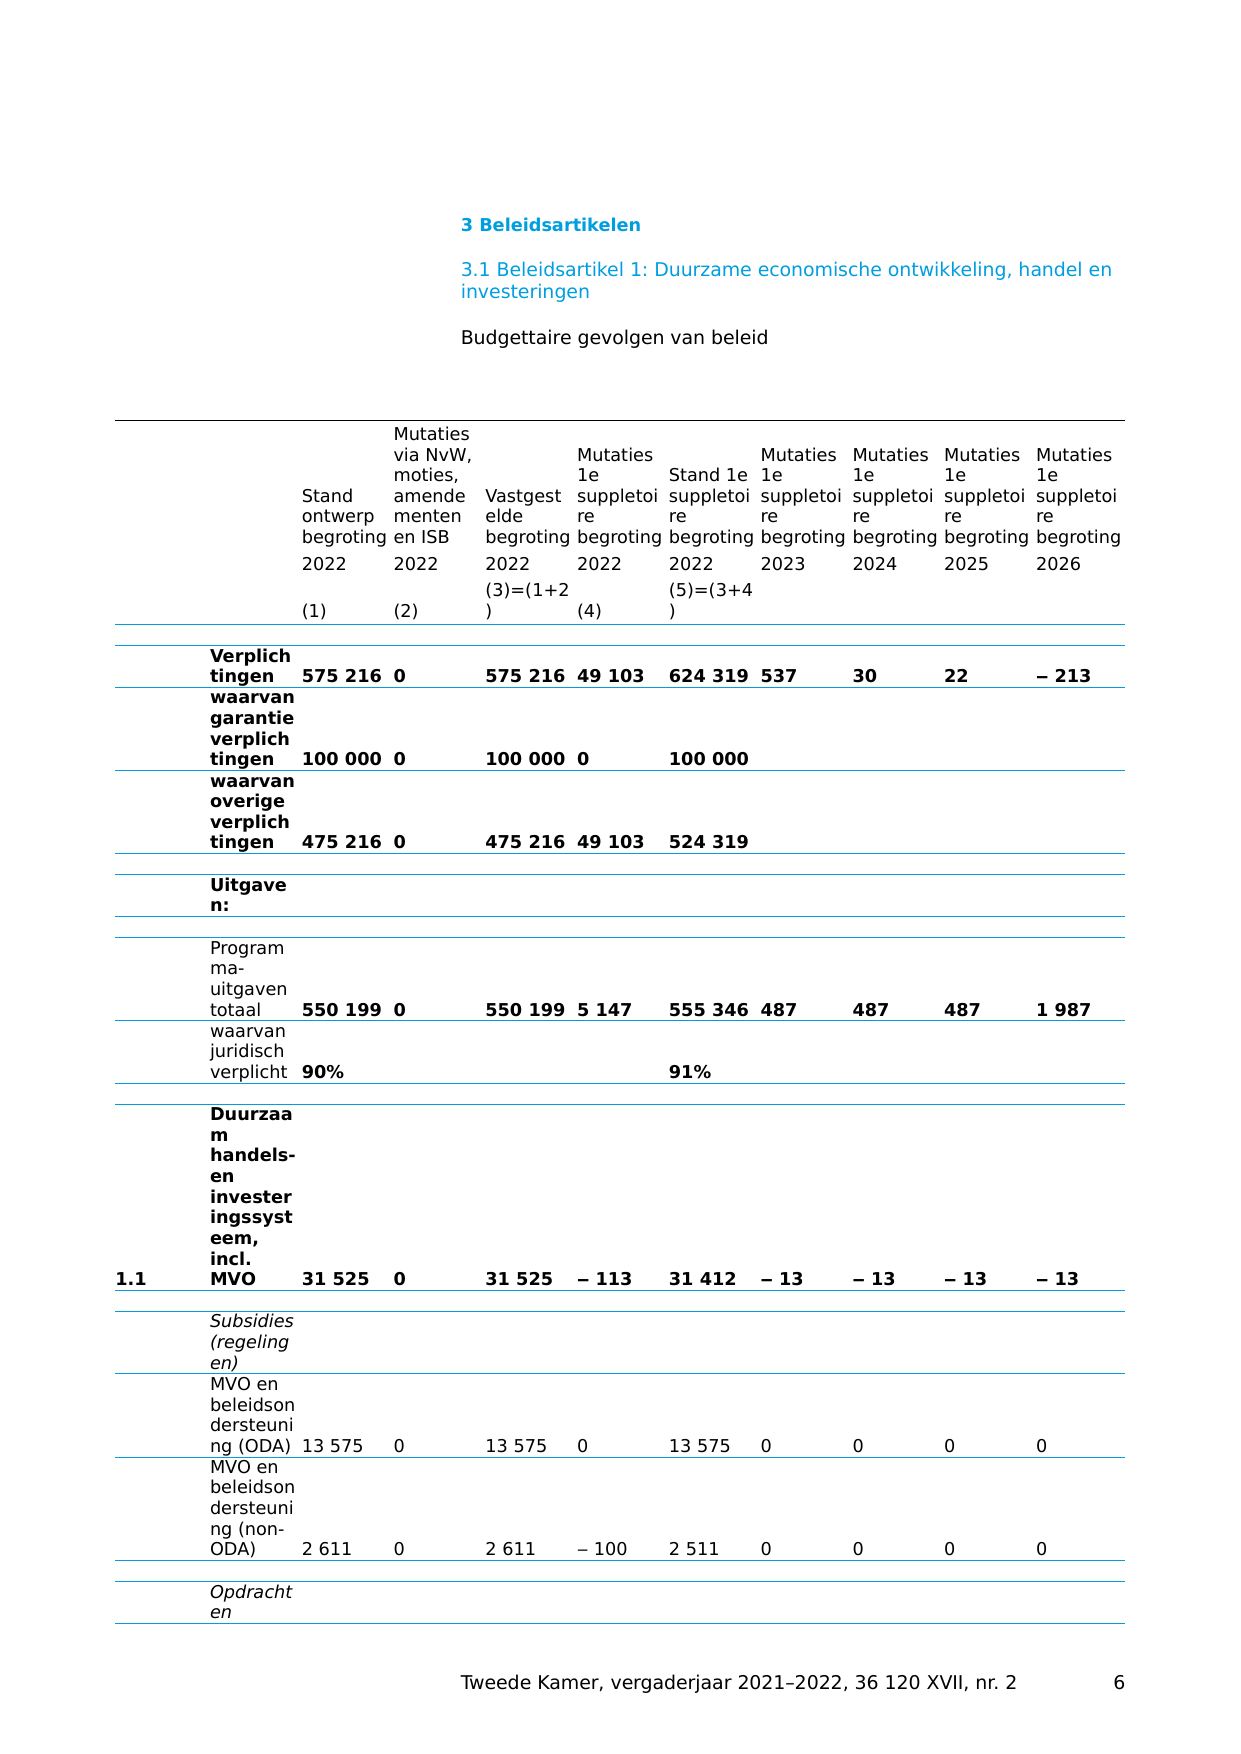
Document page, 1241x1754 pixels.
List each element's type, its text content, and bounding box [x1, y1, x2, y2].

table_cell [574, 1291, 666, 1311]
table_cell [941, 1291, 1033, 1311]
table_cell [207, 854, 299, 874]
table_cell 2022 [390, 551, 482, 577]
table_cell [941, 854, 1033, 874]
table_cell 2024 [849, 551, 941, 577]
table_cell 0 [390, 938, 482, 1020]
table_cell [115, 646, 207, 687]
table_cell [574, 625, 666, 645]
table_cell ‒ 100 [574, 1458, 666, 1560]
table_cell 0 [390, 1374, 482, 1456]
table_cell [207, 625, 299, 645]
table_cell [758, 875, 849, 916]
table_cell Mutaties 1e suppletoire begroting [941, 421, 1033, 551]
table_cell 0 [390, 1458, 482, 1560]
table_cell [849, 1291, 941, 1311]
table_cell [390, 875, 482, 916]
table_cell Subsidies (regelingen) [207, 1312, 299, 1373]
table_cell [1033, 854, 1125, 874]
table_cell [115, 1021, 207, 1082]
table_cell 475 216 [482, 771, 574, 853]
table_cell 0 [849, 1458, 941, 1560]
table_cell [941, 625, 1033, 645]
table_cell 2025 [941, 551, 1033, 577]
table_cell Vastgestelde begroting [482, 421, 574, 551]
table_cell [299, 1312, 390, 1373]
table_cell ‒ 113 [574, 1105, 666, 1290]
table_cell 2026 [1033, 551, 1125, 577]
table_cell [574, 1561, 666, 1581]
table_cell [574, 1582, 666, 1623]
table_cell [207, 917, 299, 937]
table_cell [941, 1312, 1033, 1373]
table_cell 31 525 [482, 1105, 574, 1290]
table_cell [849, 625, 941, 645]
table_cell [574, 1312, 666, 1373]
table_cell [207, 1561, 299, 1581]
table_cell waarvan overige verplichtingen [207, 771, 299, 853]
table_cell 2022 [666, 551, 757, 577]
table_cell [115, 854, 207, 874]
table_cell [115, 938, 207, 1020]
table_cell (3)=(1+2) [482, 577, 574, 624]
table_cell [299, 1291, 390, 1311]
table_cell Mutaties 1e suppletoire begroting [758, 421, 849, 551]
table_cell [1033, 1291, 1125, 1311]
table_cell 0 [390, 646, 482, 687]
table_cell [115, 1291, 207, 1311]
title 3.1 Beleidsartikel 1: Duurzame economische ontwikkeling, handel en investeringen [461, 259, 1125, 303]
table_cell [115, 1312, 207, 1373]
table_cell 5 147 [574, 938, 666, 1020]
table_cell [758, 1561, 849, 1581]
table_cell waarvan garantieverplichtingen [207, 688, 299, 770]
table_cell [390, 1291, 482, 1311]
table_cell [115, 1084, 207, 1104]
table_cell [574, 1021, 666, 1082]
table_cell [941, 577, 1033, 624]
table_cell [390, 854, 482, 874]
table_cell Stand 1e suppletoire begroting [666, 421, 757, 551]
table_cell [1033, 1312, 1125, 1373]
table_cell [115, 1561, 207, 1581]
table_cell [482, 1291, 574, 1311]
table_cell 100 000 [666, 688, 757, 770]
table_cell [1033, 1561, 1125, 1581]
table_cell Mutaties 1e suppletoire begroting [1033, 421, 1125, 551]
table_cell [758, 917, 849, 937]
table_cell [666, 1291, 757, 1311]
table_cell 2 611 [299, 1458, 390, 1560]
table_cell [666, 1312, 757, 1373]
table_cell 49 103 [574, 771, 666, 853]
table_cell 0 [574, 688, 666, 770]
table_cell [574, 1084, 666, 1104]
table_cell ‒ 213 [1033, 646, 1125, 687]
table_cell [666, 625, 757, 645]
table_cell 487 [941, 938, 1033, 1020]
table_cell [482, 1084, 574, 1104]
table_cell 0 [941, 1458, 1033, 1560]
table_cell Uitgaven: [207, 875, 299, 916]
table_cell 90% [299, 1021, 390, 1082]
table_cell [390, 1312, 482, 1373]
table_cell (1) [299, 577, 390, 624]
table_cell 49 103 [574, 646, 666, 687]
table_cell 31 525 [299, 1105, 390, 1290]
table_cell 0 [849, 1374, 941, 1456]
table_cell MVO en beleidsondersteuning (ODA) [207, 1374, 299, 1456]
table_cell Opdrachten [207, 1582, 299, 1623]
table_cell [941, 875, 1033, 916]
table_cell [849, 1582, 941, 1623]
table_cell 100 000 [299, 688, 390, 770]
table_cell [207, 421, 299, 551]
table_cell [390, 1084, 482, 1104]
table_cell [115, 875, 207, 916]
title 3 Beleidsartikelen [461, 213, 1125, 236]
table_cell [299, 1084, 390, 1104]
table_cell 0 [390, 688, 482, 770]
table_cell 13 575 [482, 1374, 574, 1456]
table_cell [849, 1312, 941, 1373]
table_cell [1033, 1582, 1125, 1623]
table_cell Verplichtingen [207, 646, 299, 687]
table_cell [574, 917, 666, 937]
table_cell [115, 771, 207, 853]
table_cell ‒ 13 [758, 1105, 849, 1290]
table_cell [941, 917, 1033, 937]
table_cell 550 199 [299, 938, 390, 1020]
table_cell [482, 854, 574, 874]
table_cell Programma-uitgaven totaal [207, 938, 299, 1020]
table_cell [207, 1084, 299, 1104]
table_cell [299, 1582, 390, 1623]
table_cell 31 412 [666, 1105, 757, 1290]
table_cell MVO en beleidsondersteuning (non-ODA) [207, 1458, 299, 1560]
table_cell [574, 875, 666, 916]
table_cell [758, 1291, 849, 1311]
table_cell [849, 1021, 941, 1082]
table_cell [941, 688, 1033, 770]
table_cell Mutaties via NvW, moties, amendementen en ISB [390, 421, 482, 551]
table_cell 0 [758, 1374, 849, 1456]
table_cell [849, 854, 941, 874]
table_cell 2023 [758, 551, 849, 577]
table_cell [941, 1582, 1033, 1623]
table_cell [849, 875, 941, 916]
table_cell [482, 1312, 574, 1373]
table_cell [849, 1084, 941, 1104]
table_cell 0 [390, 1105, 482, 1290]
table_cell [482, 1021, 574, 1082]
table_cell 0 [941, 1374, 1033, 1456]
table_cell [115, 551, 207, 577]
table_cell [482, 917, 574, 937]
table_cell 0 [1033, 1458, 1125, 1560]
table_cell 0 [758, 1458, 849, 1560]
table_cell [1033, 771, 1125, 853]
table_cell [574, 854, 666, 874]
table_cell [482, 625, 574, 645]
table_cell [758, 1021, 849, 1082]
table_cell 524 319 [666, 771, 757, 853]
table_cell [207, 1291, 299, 1311]
table_cell [299, 1561, 390, 1581]
table_cell [666, 854, 757, 874]
table_cell [758, 854, 849, 874]
table_cell Mutaties 1e suppletoire begroting [849, 421, 941, 551]
table_cell [390, 625, 482, 645]
table_cell [1033, 875, 1125, 916]
table_cell 13 575 [299, 1374, 390, 1456]
table_cell 537 [758, 646, 849, 687]
table_cell [1033, 625, 1125, 645]
table_cell 487 [758, 938, 849, 1020]
table_cell [758, 688, 849, 770]
table_cell 1.1 [115, 1105, 207, 1290]
table_cell [299, 917, 390, 937]
table_cell [758, 577, 849, 624]
table_cell 30 [849, 646, 941, 687]
table_cell [390, 1582, 482, 1623]
table_cell 0 [390, 771, 482, 853]
table_cell 555 346 [666, 938, 757, 1020]
table_cell 1 987 [1033, 938, 1125, 1020]
table_cell (5)=(3+4) [666, 577, 757, 624]
table_cell [207, 577, 299, 624]
table_cell 100 000 [482, 688, 574, 770]
table_cell 475 216 [299, 771, 390, 853]
table_cell [849, 577, 941, 624]
table_cell [1033, 917, 1125, 937]
table_cell [666, 1561, 757, 1581]
table_cell [299, 625, 390, 645]
table_cell 91% [666, 1021, 757, 1082]
table_cell [666, 1084, 757, 1104]
table_cell [666, 875, 757, 916]
table_cell 487 [849, 938, 941, 1020]
table_cell [849, 688, 941, 770]
table_cell Mutaties 1e suppletoire begroting [574, 421, 666, 551]
table_cell [390, 1561, 482, 1581]
table_cell [115, 1374, 207, 1456]
table_cell 2 511 [666, 1458, 757, 1560]
table_cell [207, 551, 299, 577]
table_cell [299, 854, 390, 874]
table_cell 550 199 [482, 938, 574, 1020]
table_cell [115, 1582, 207, 1623]
table_cell 2022 [574, 551, 666, 577]
table_cell 2022 [482, 551, 574, 577]
table_cell [1033, 577, 1125, 624]
table_cell [482, 1582, 574, 1623]
table_cell ‒ 13 [849, 1105, 941, 1290]
table_cell 575 216 [299, 646, 390, 687]
table_cell 575 216 [482, 646, 574, 687]
table_cell [1033, 1021, 1125, 1082]
table_cell [115, 421, 207, 551]
table_cell (2) [390, 577, 482, 624]
table_cell [1033, 688, 1125, 770]
table_cell [758, 771, 849, 853]
table_cell [666, 1582, 757, 1623]
table_cell [758, 1582, 849, 1623]
table_cell waarvan juridisch verplicht [207, 1021, 299, 1082]
table_cell [115, 1458, 207, 1560]
table_cell (4) [574, 577, 666, 624]
table_cell 13 575 [666, 1374, 757, 1456]
table_cell [941, 1021, 1033, 1082]
table_cell ‒ 13 [941, 1105, 1033, 1290]
table_cell [115, 625, 207, 645]
table_cell [941, 1084, 1033, 1104]
table_cell [941, 771, 1033, 853]
table_cell [299, 875, 390, 916]
table_cell [758, 625, 849, 645]
table_cell [115, 917, 207, 937]
table_cell [390, 917, 482, 937]
table_cell [115, 577, 207, 624]
table_cell ‒ 13 [1033, 1105, 1125, 1290]
table_cell 2022 [299, 551, 390, 577]
table_cell 0 [574, 1374, 666, 1456]
table_cell 22 [941, 646, 1033, 687]
table_cell [849, 917, 941, 937]
table_cell [666, 917, 757, 937]
table_cell [849, 1561, 941, 1581]
table_header Tabel 3 Budgettaire gevolgen van beleid artikel 1 Duurzame economische ontwikkeling, handel en investeringen (Eerste suppletoire begroting) (bedragen x € 1.000) [115, 373, 1125, 420]
table_cell 0 [1033, 1374, 1125, 1456]
table_cell [758, 1084, 849, 1104]
table_cell Duurzaam handels- en investeringssysteem, incl. MVO [207, 1105, 299, 1290]
table_cell [482, 875, 574, 916]
table_cell [115, 688, 207, 770]
table_cell [482, 1561, 574, 1581]
table_cell [390, 1021, 482, 1082]
table_cell 624 319 [666, 646, 757, 687]
table_cell [1033, 1084, 1125, 1104]
table_cell [941, 1561, 1033, 1581]
table_cell 2 611 [482, 1458, 574, 1560]
table_cell Stand ontwerp begroting [299, 421, 390, 551]
table_cell [758, 1312, 849, 1373]
title Budgettaire gevolgen van beleid [461, 327, 1125, 349]
table_cell [849, 771, 941, 853]
